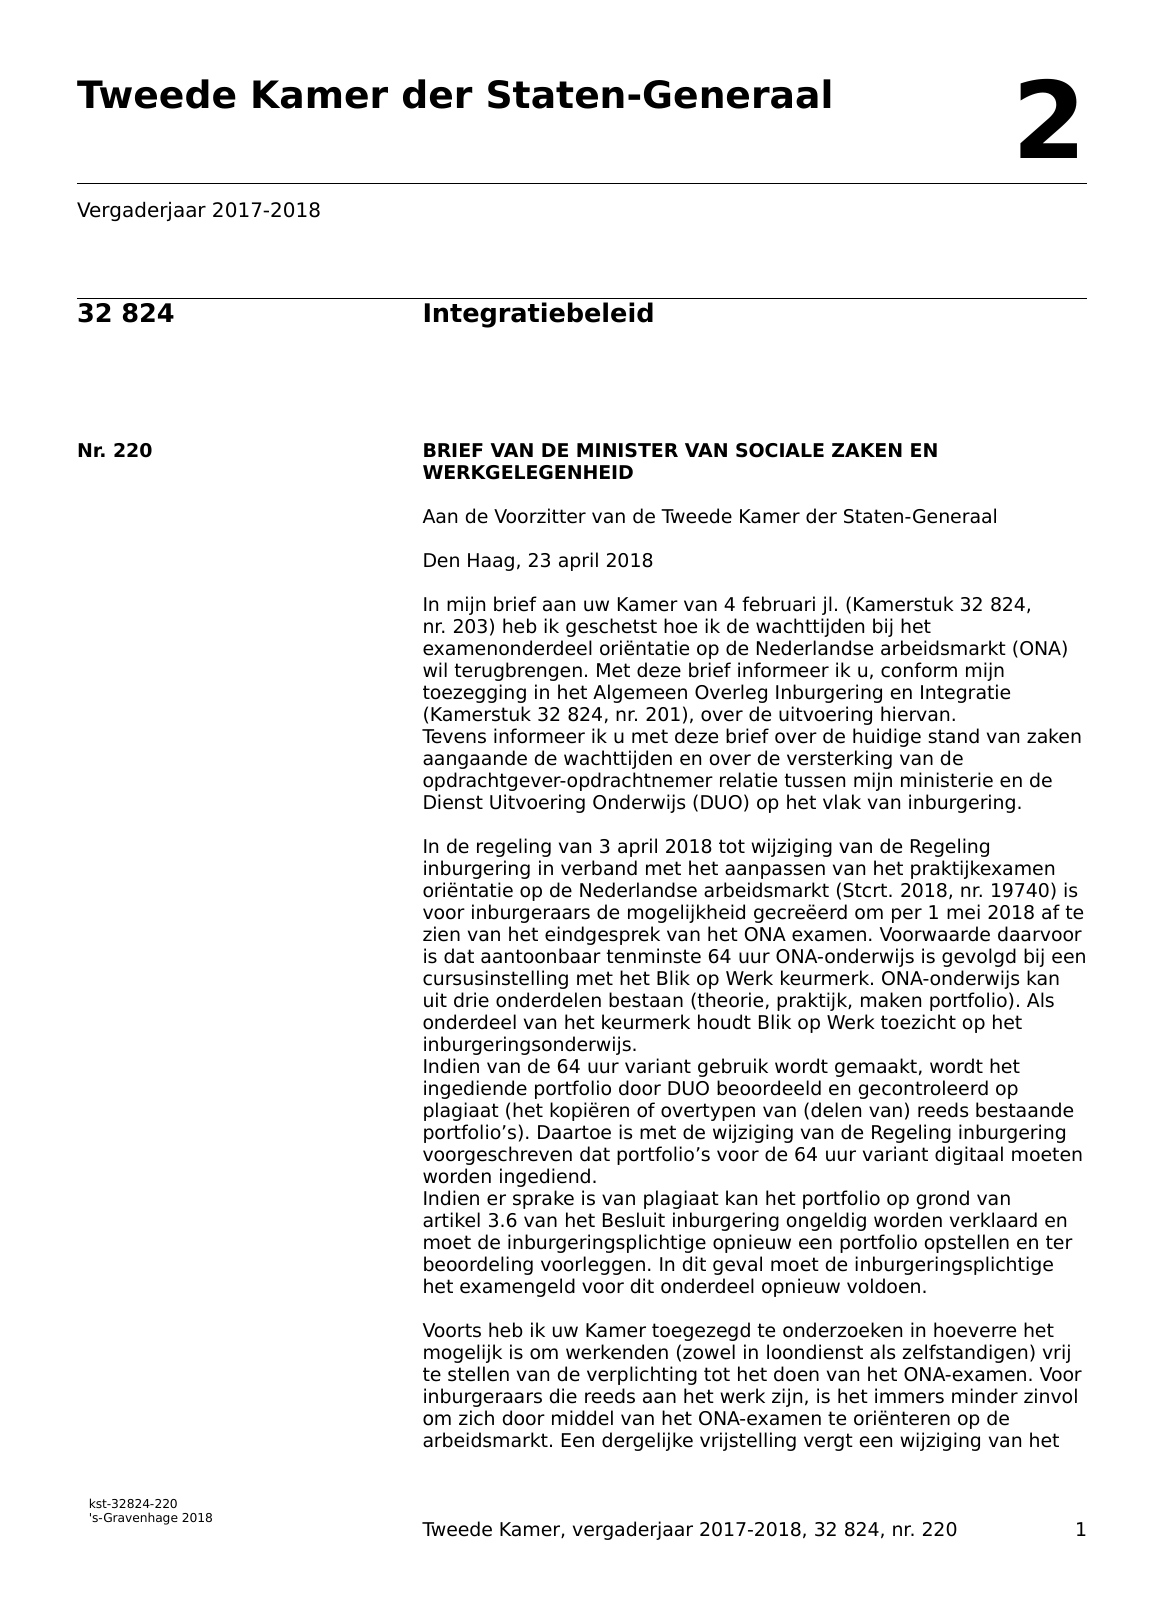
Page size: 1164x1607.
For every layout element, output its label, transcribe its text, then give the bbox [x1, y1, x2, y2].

text Aan de Voorzitter van de Tweede Kamer der Staten-Generaal [422, 506, 1087, 528]
text Indien er sprake is van plagiaat kan het portfolio op grond van artikel 3.6 van het Besluit inburgering ongeldig worden verklaard en moet de inburgeringsplichtige opnieuw een portfolio opstellen en ter beoordeling voorleggen. In dit geval moet de inburgeringsplichtige het examengeld voor dit onderdeel opnieuw voldoen. [422, 1188, 1087, 1298]
text 's-Gravenhage 2018 [88, 1511, 323, 1525]
text In mijn brief aan uw Kamer van 4 februari jl. (Kamerstuk 32 824, nr. 203) heb ik geschetst hoe ik de wachttijden bij het examenonderdeel oriëntatie op de Nederlandse arbeidsmarkt (ONA) wil terugbrengen. Met deze brief informeer ik u, conform mijn toezegging in het Algemeen Overleg Inburgering en Integratie (Kamerstuk 32 824, nr. 201), over de uitvoering hiervan. [422, 594, 1087, 726]
text Voorts heb ik uw Kamer toegezegd te onderzoeken in hoeverre het mogelijk is om werkenden (zowel in loondienst als zelfstandigen) vrij te stellen van de verplichting tot het doen van het ONA-examen. Voor inburgeraars die reeds aan het werk zijn, is het immers minder zinvol om zich door middel van het ONA-examen te oriënteren op de arbeidsmarkt. Een dergelijke vrijstelling vergt een wijziging van het [422, 1320, 1087, 1452]
text Tevens informeer ik u met deze brief over de huidige stand van zaken aangaande de wachttijden en over de versterking van de opdrachtgever-opdrachtnemer relatie tussen mijn ministerie en de Dienst Uitvoering Onderwijs (DUO) op het vlak van inburgering. [422, 726, 1087, 814]
subtitle Nr. 220 BRIEF VAN DE MINISTER VAN SOCIALE ZAKEN EN WERKGELEGENHEID [77, 440, 1087, 484]
text Den Haag, 23 april 2018 [422, 550, 1087, 572]
text In de regeling van 3 april 2018 tot wijziging van de Regeling inburgering in verband met het aanpassen van het praktijkexamen oriëntatie op de Nederlandse arbeidsmarkt (Stcrt. 2018, nr. 19740) is voor inburgeraars de mogelijkheid gecreëerd om per 1 mei 2018 af te zien van het eindgesprek van het ONA examen. Voorwaarde daarvoor is dat aantoonbaar tenminste 64 uur ONA-onderwijs is gevolgd bij een cursusinstelling met het Blik op Werk keurmerk. ONA-onderwijs kan uit drie onderdelen bestaan (theorie, praktijk, maken portfolio). Als onderdeel van het keurmerk houdt Blik op Werk toezicht op het inburgeringsonderwijs. [422, 836, 1087, 1056]
table_header 2 [886, 59, 1087, 183]
text kst-32824-220 [88, 1497, 323, 1511]
text Indien van de 64 uur variant gebruik wordt gemaakt, wordt het ingediende portfolio door DUO beoordeeld en gecontroleerd op plagiaat (het kopiëren of overtypen van (delen van) reeds bestaande portfolio’s). Daartoe is met de wijziging van de Regeling inburgering voorgeschreven dat portfolio’s voor de 64 uur variant digitaal moeten worden ingediend. [422, 1056, 1087, 1188]
table_header Tweede Kamer der Staten-Generaal [77, 59, 886, 183]
subtitle 32 824 Integratiebeleid [77, 299, 1087, 329]
table_cell Vergaderjaar 2017-2018 [77, 184, 1087, 298]
